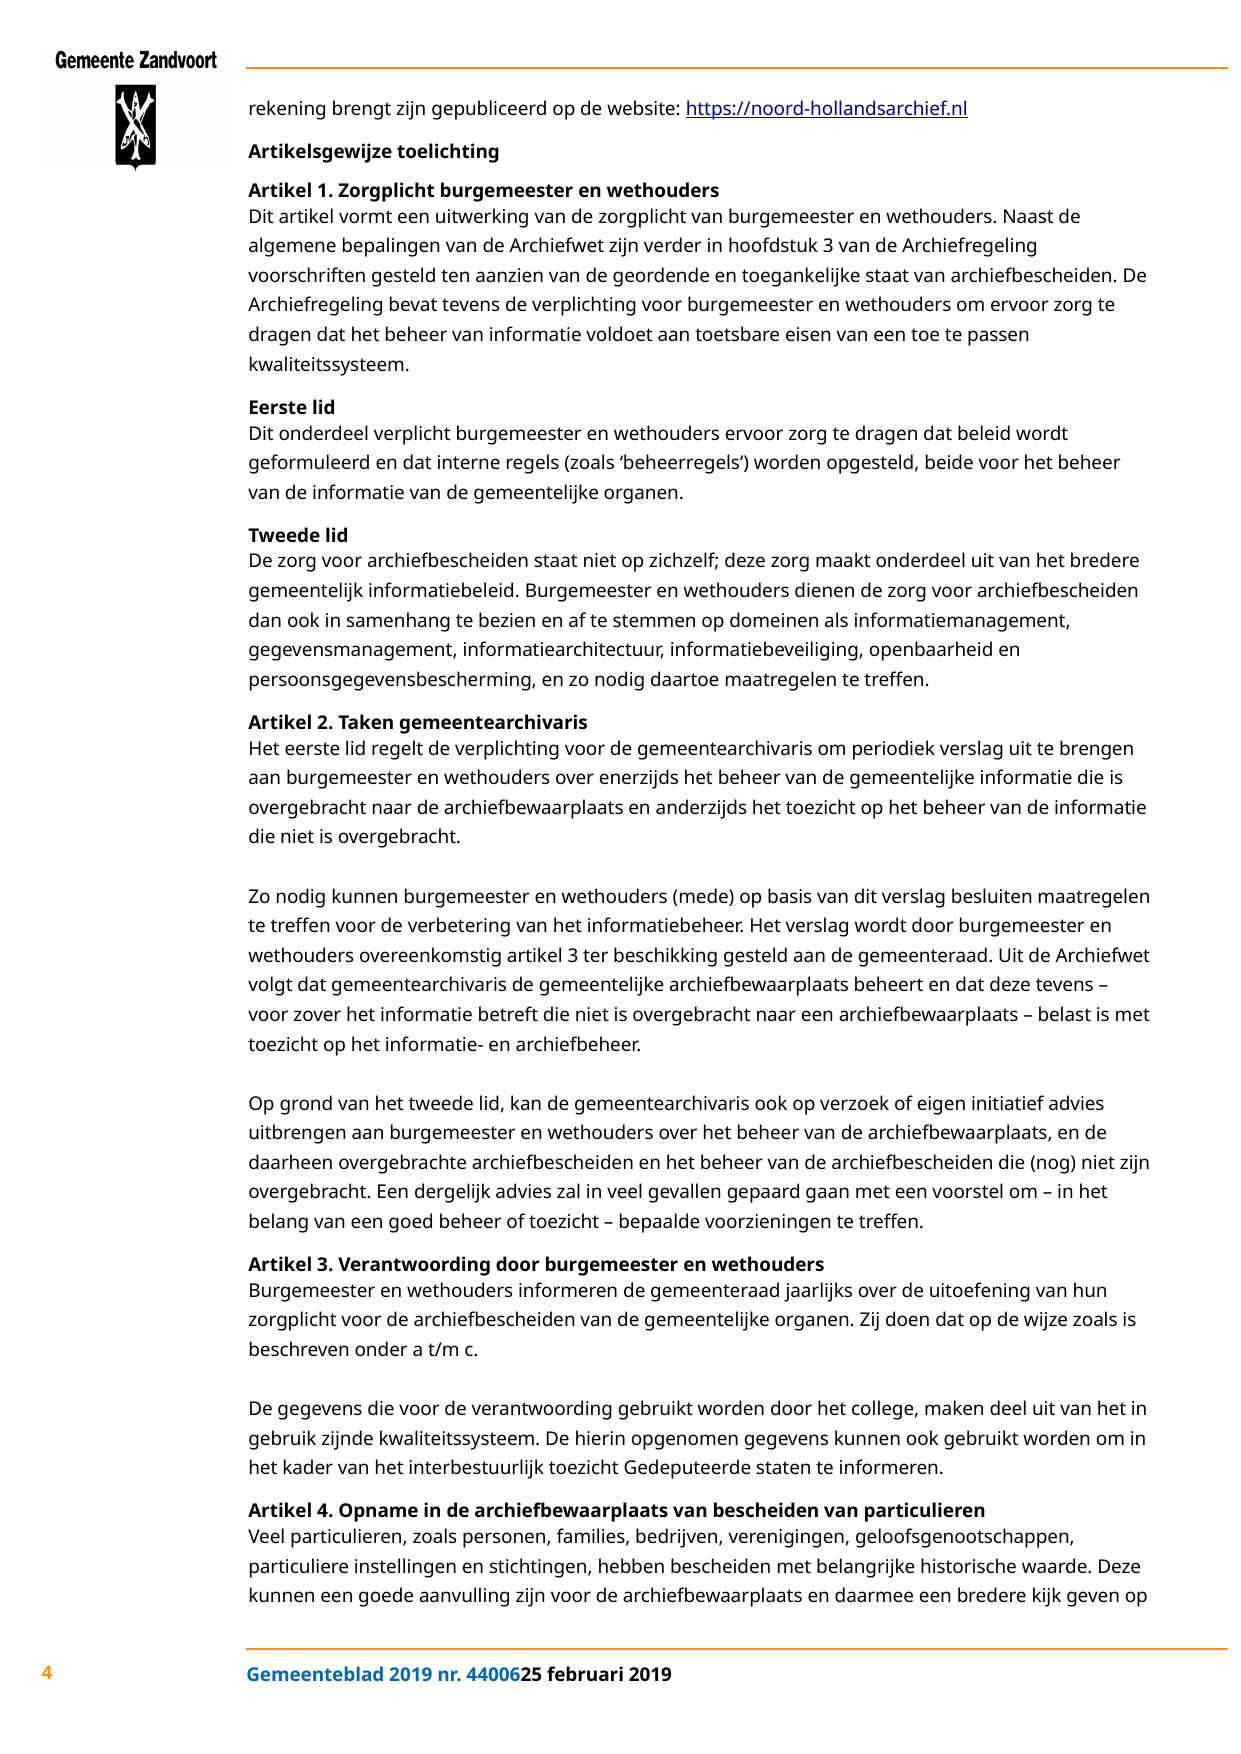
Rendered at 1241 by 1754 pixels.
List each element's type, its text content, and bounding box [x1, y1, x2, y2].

text rekening brengt zijn gepubliceerd op de website: https://noord-hollandsarchief.nl [248, 95, 1152, 121]
text De zorg voor archiefbescheiden staat niet op zichzelf; deze zorg maakt onderdeel uit van het bredere gemeentelijk informatiebeleid. Burgemeester en wethouders dienen de zorg voor archiefbescheiden dan ook in samenhang te bezien en af te stemmen op domeinen als informatiemanagement, gegevensmanagement, informatiearchitectuur, informatiebeveiliging, openbaarheid en persoonsgegevensbescherming, en zo nodig daartoe maatregelen te treffen. [248, 548, 1152, 692]
text Op grond van het tweede lid, kan de gemeentearchivaris ook op verzoek of eigen initiatief advies uitbrengen aan burgemeester en wethouders over het beheer van de archiefbewaarplaats, en de daarheen overgebrachte archiefbescheiden en het beheer van de archiefbescheiden die (nog) niet zijn overgebracht. Een dergelijk advies zal in veel gevallen gepaard gaan met een voorstel om – in het belang van een goed beheer of toezicht – bepaalde voorzieningen te treffen. [248, 1090, 1152, 1234]
text Dit onderdeel verplicht burgemeester en wethouders ervoor zorg te dragen dat beleid wordt geformuleerd en dat interne regels (zoals ‘beheerregels’) worden opgesteld, beide voor het beheer van de informatie van de gemeentelijke organen. [248, 420, 1152, 504]
text Artikel 3. Verantwoording door burgemeester en wethouders [248, 1251, 1152, 1277]
text Tweede lid [248, 522, 1152, 548]
text Artikelsgewijze toelichting [248, 138, 1152, 164]
text De gegevens die voor de verantwoording gebruikt worden door het college, maken deel uit van het in gebruik zijnde kwaliteitssysteem. De hierin opgenomen gegevens kunnen ook gebruikt worden om in het kader van het interbestuurlijk toezicht Gedeputeerde staten te informeren. [248, 1395, 1152, 1480]
text Artikel 2. Taken gemeentearchivaris [248, 709, 1152, 735]
text Zo nodig kunnen burgemeester en wethouders (mede) op basis van dit verslag besluiten maatregelen te treffen voor de verbetering van het informatiebeheer. Het verslag wordt door burgemeester en wethouders overeenkomstig artikel 3 ter beschikking gesteld aan de gemeenteraad. Uit de Archiefwet volgt dat gemeentearchivaris de gemeentelijke archiefbewaarplaats beheert en dat deze tevens – voor zover het informatie betreft die niet is overgebracht naar een archiefbewaarplaats – belast is met toezicht op het informatie- en archiefbeheer. [248, 883, 1152, 1056]
text Het eerste lid regelt de verplichting voor de gemeentearchivaris om periodiek verslag uit te brengen aan burgemeester en wethouders over enerzijds het beheer van de gemeentelijke informatie die is overgebracht naar de archiefbewaarplaats en anderzijds het toezicht op het beheer van de informatie die niet is overgebracht. [248, 735, 1152, 849]
picture [41, 47, 231, 172]
text Artikel 4. Opname in de archiefbewaarplaats van bescheiden van particulieren [248, 1498, 1152, 1523]
text Veel particulieren, zoals personen, families, bedrijven, verenigingen, geloofsgenootschappen, particuliere instellingen en stichtingen, hebben bescheiden met belangrijke historische waarde. Deze kunnen een goede aanvulling zijn voor de archiefbewaarplaats en daarmee een bredere kijk geven op [248, 1523, 1152, 1608]
text Burgemeester en wethouders informeren de gemeenteraad jaarlijks over de uitoefening van hun zorgplicht voor de archiefbescheiden van de gemeentelijke organen. Zij doen dat op de wijze zoals is beschreven onder a t/m c. [248, 1277, 1152, 1362]
text Dit artikel vormt een uitwerking van de zorgplicht van burgemeester en wethouders. Naast de algemene bepalingen van de Archiefwet zijn verder in hoofdstuk 3 van de Archiefregeling voorschriften gesteld ten aanzien van de geordende en toegankelijke staat van archiefbescheiden. De Archiefregeling bevat tevens de verplichting voor burgemeester en wethouders om ervoor zorg te dragen dat het beheer van informatie voldoet aan toetsbare eisen van een toe te passen kwaliteitssysteem. [248, 203, 1152, 377]
text Eerste lid [248, 394, 1152, 420]
text Artikel 1. Zorgplicht burgemeester en wethouders [248, 177, 1152, 203]
